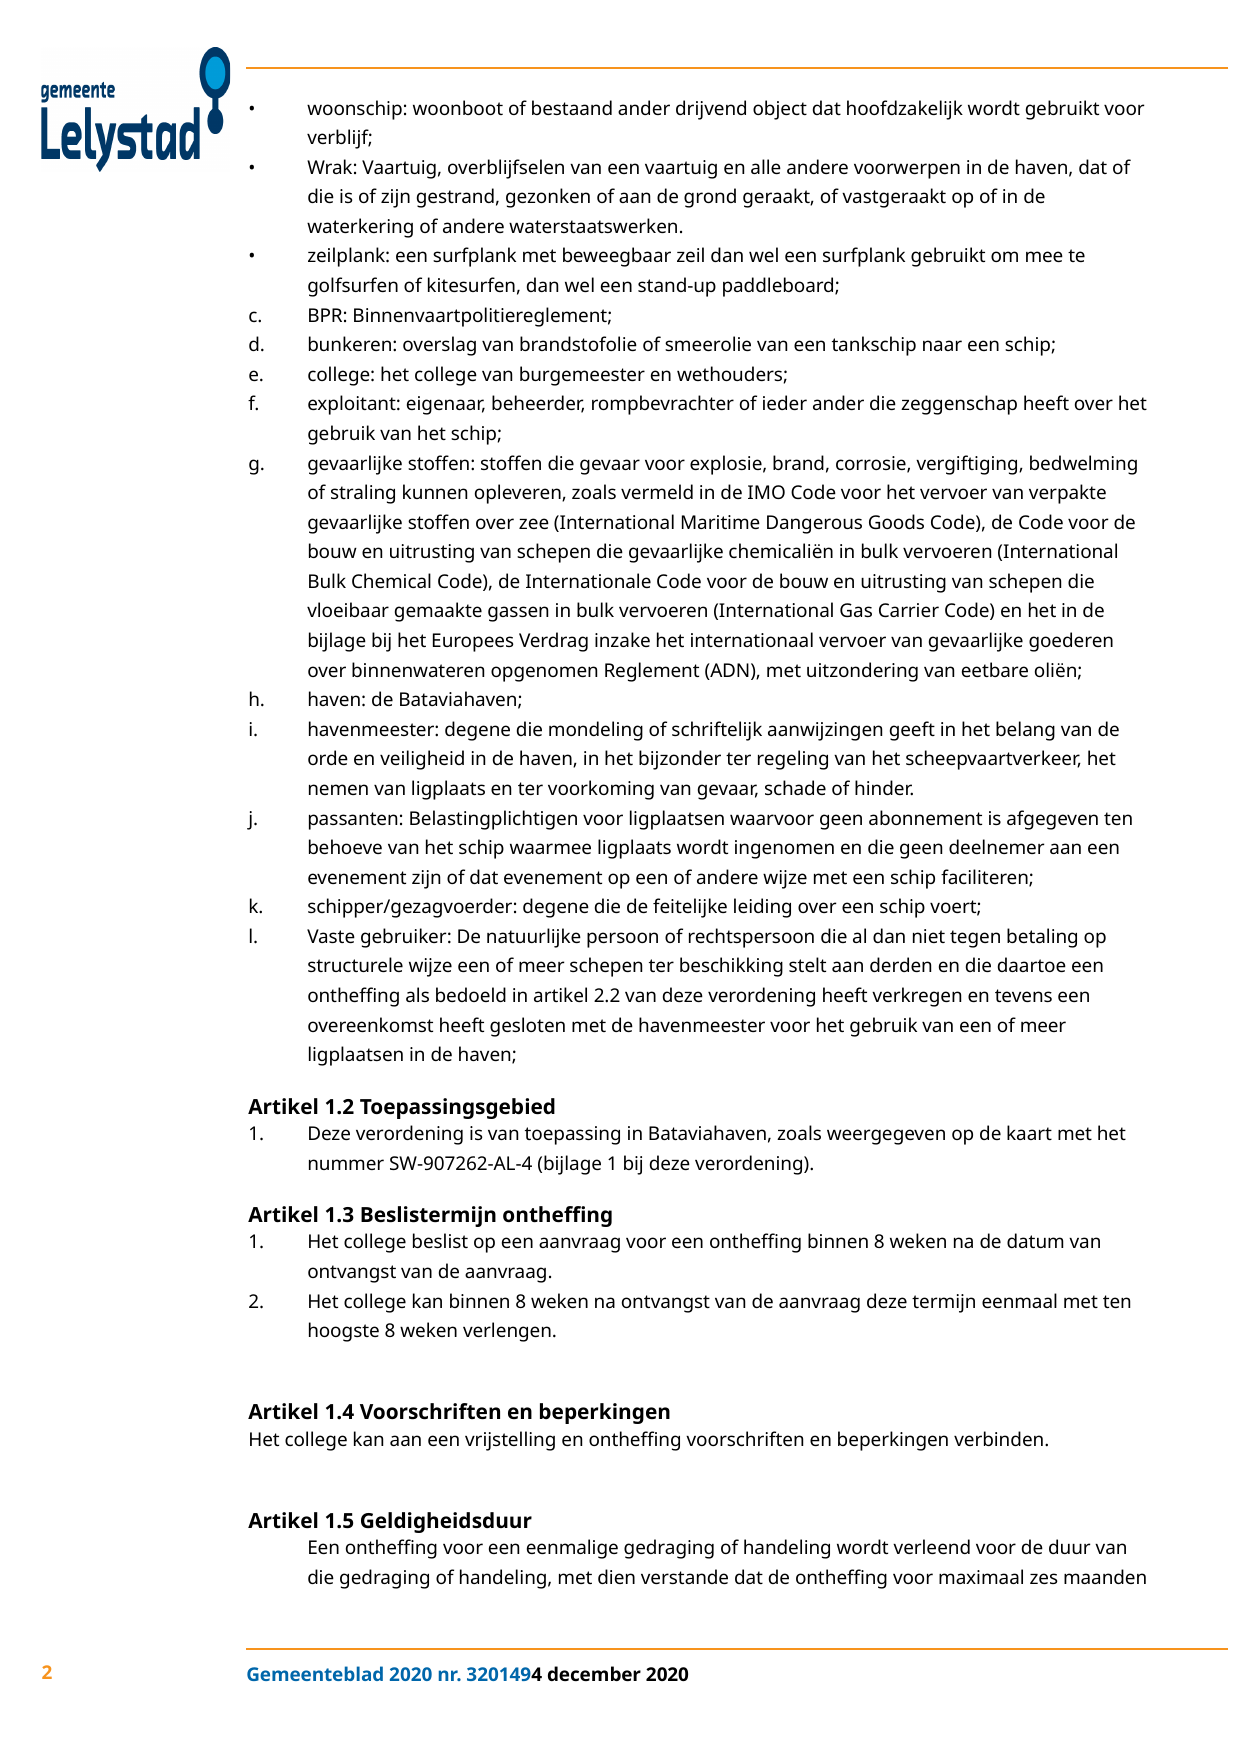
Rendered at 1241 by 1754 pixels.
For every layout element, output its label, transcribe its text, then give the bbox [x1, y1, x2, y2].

list exploitant: eigenaar, beheerder, rompbevrachter of ieder ander die zeggenschap heeft over het gebruik van het schip; [248, 391, 1152, 446]
list Vaste gebruiker: De natuurlijke persoon of rechtspersoon die al dan niet tegen betaling op structurele wijze een of meer schepen ter beschikking stelt aan derden en die daartoe een ontheffing als bedoeld in artikel 2.2 van deze verordening heeft verkregen en tevens een overeenkomst heeft gesloten met de havenmeester voor het gebruik van een of meer ligplaatsen in de haven; [248, 923, 1152, 1067]
picture [41, 47, 231, 172]
list passanten: Belastingplichtigen voor ligplaatsen waarvoor geen abonnement is afgegeven ten behoeve van het schip waarmee ligplaats wordt ingenomen en die geen deelnemer aan een evenement zijn of dat evenement op een of andere wijze met een schip faciliteren; [248, 805, 1152, 890]
list BPR: Binnenvaartpolitiereglement; [248, 302, 1152, 328]
list Het college kan binnen 8 weken na ontvangst van de aanvraag deze termijn eenmaal met ten hoogste 8 weken verlengen. [248, 1288, 1152, 1343]
list college: het college van burgemeester en wethouders; [248, 361, 1152, 387]
list woonschip: woonboot of bestaand ander drijvend object dat hoofdzakelijk wordt gebruikt voor verblijf; [248, 95, 1152, 150]
list Wrak: Vaartuig, overblijfselen van een vaartuig en alle andere voorwerpen in de haven, dat of die is of zijn gestrand, gezonken of aan de grond geraakt, of vastgeraakt op of in de waterkering of andere waterstaatswerken. [248, 154, 1152, 239]
text Artikel 1.4 Voorschriften en beperkingen [248, 1397, 1152, 1426]
list Het college beslist op een aanvraag voor een ontheffing binnen 8 weken na de datum van ontvangst van de aanvraag. [248, 1229, 1152, 1284]
text Artikel 1.3 Beslistermijn ontheffing [248, 1200, 1152, 1229]
list haven: de Bataviahaven; [248, 686, 1152, 712]
list zeilplank: een surfplank met beweegbaar zeil dan wel een surfplank gebruikt om mee te golfsurfen of kitesurfen, dan wel een stand-up paddleboard; [248, 243, 1152, 298]
list schipper/gezagvoerder: degene die de feitelijke leiding over een schip voert; [248, 893, 1152, 919]
text Het college kan aan een vrijstelling en ontheffing voorschriften en beperkingen verbinden. [248, 1426, 1152, 1452]
text Artikel 1.5 Geldigheidsduur [248, 1506, 1152, 1534]
text Artikel 1.2 Toepassingsgebied [248, 1092, 1152, 1120]
list Een ontheffing voor een eenmalige gedraging of handeling wordt verleend voor de duur van die gedraging of handeling, met dien verstande dat de ontheffing voor maximaal zes maanden [248, 1534, 1152, 1590]
list gevaarlijke stoffen: stoffen die gevaar voor explosie, brand, corrosie, vergiftiging, bedwelming of straling kunnen opleveren, zoals vermeld in de IMO Code voor het vervoer van verpakte gevaarlijke stoffen over zee (International Maritime Dangerous Goods Code), de Code voor de bouw en uitrusting van schepen die gevaarlijke chemicaliën in bulk vervoeren (International Bulk Chemical Code), de Internationale Code voor de bouw en uitrusting van schepen die vloeibaar gemaakte gassen in bulk vervoeren (International Gas Carrier Code) en het in de bijlage bij het Europees Verdrag inzake het internationaal vervoer van gevaarlijke goederen over binnenwateren opgenomen Reglement (ADN), met uitzondering van eetbare oliën; [248, 450, 1152, 683]
list bunkeren: overslag van brandstofolie of smeerolie van een tankschip naar een schip; [248, 331, 1152, 357]
list havenmeester: degene die mondeling of schriftelijk aanwijzingen geeft in het belang van de orde en veiligheid in de haven, in het bijzonder ter regeling van het scheepvaartverkeer, het nemen van ligplaats en ter voorkoming van gevaar, schade of hinder. [248, 716, 1152, 801]
list Deze verordening is van toepassing in Bataviahaven, zoals weergegeven op de kaart met het nummer SW-907262-AL-4 (bijlage 1 bij deze verordening). [248, 1120, 1152, 1176]
